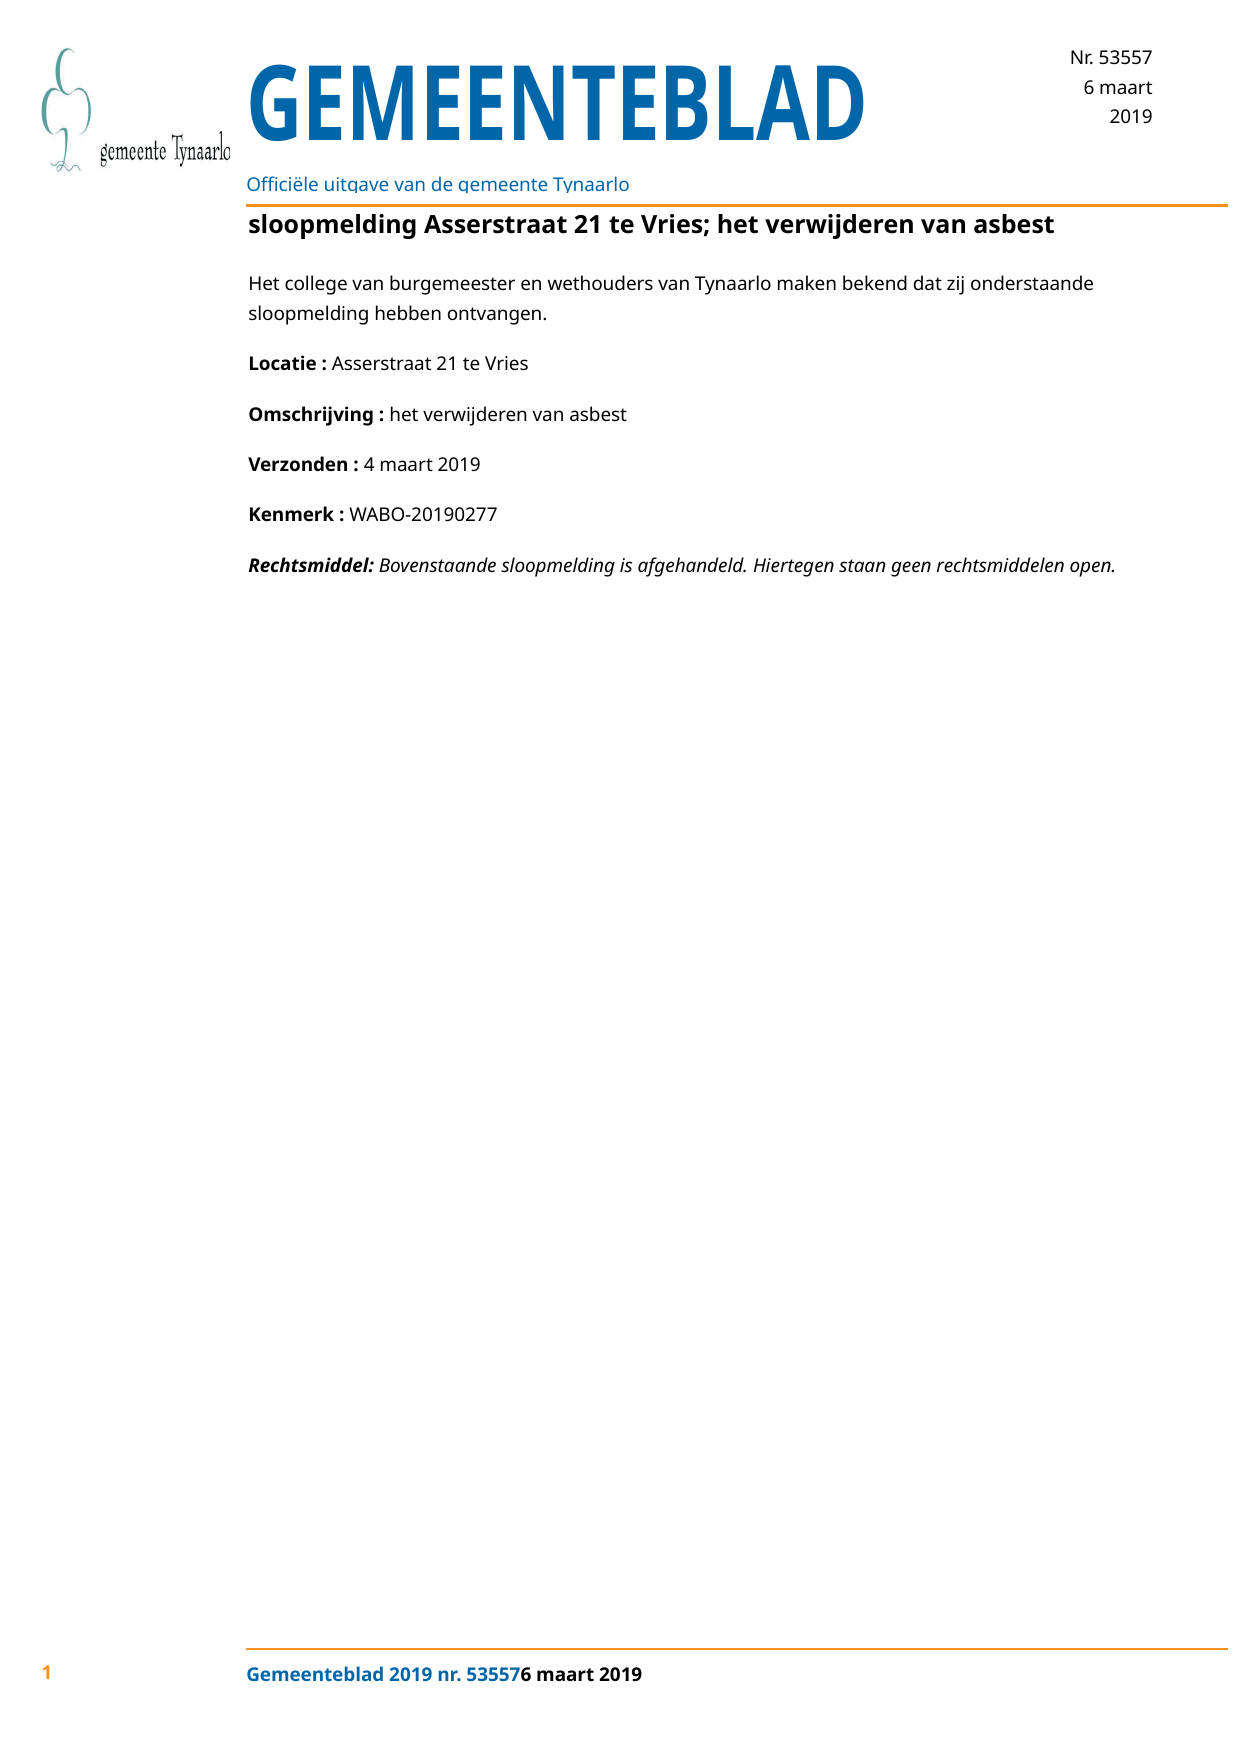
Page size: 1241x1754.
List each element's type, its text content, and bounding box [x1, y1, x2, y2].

text Kenmerk : WABO-20190277 [248, 502, 1152, 527]
text Rechtsmiddel: Bovenstaande sloopmelding is afgehandeld. Hiertegen staan geen rechtsmiddelen open. [248, 552, 1152, 578]
picture [41, 47, 231, 172]
text Verzonden : 4 maart 2019 [248, 451, 1152, 477]
text Locatie : Asserstraat 21 te Vries [248, 350, 1152, 376]
text Omschrijving : het verwijderen van asbest [248, 401, 1152, 426]
text Het college van burgemeester en wethouders van Tynaarlo maken bekend dat zij onderstaande sloopmelding hebben ontvangen. [248, 270, 1152, 326]
text sloopmelding Asserstraat 21 te Vries; het verwijderen van asbest [248, 207, 1152, 241]
